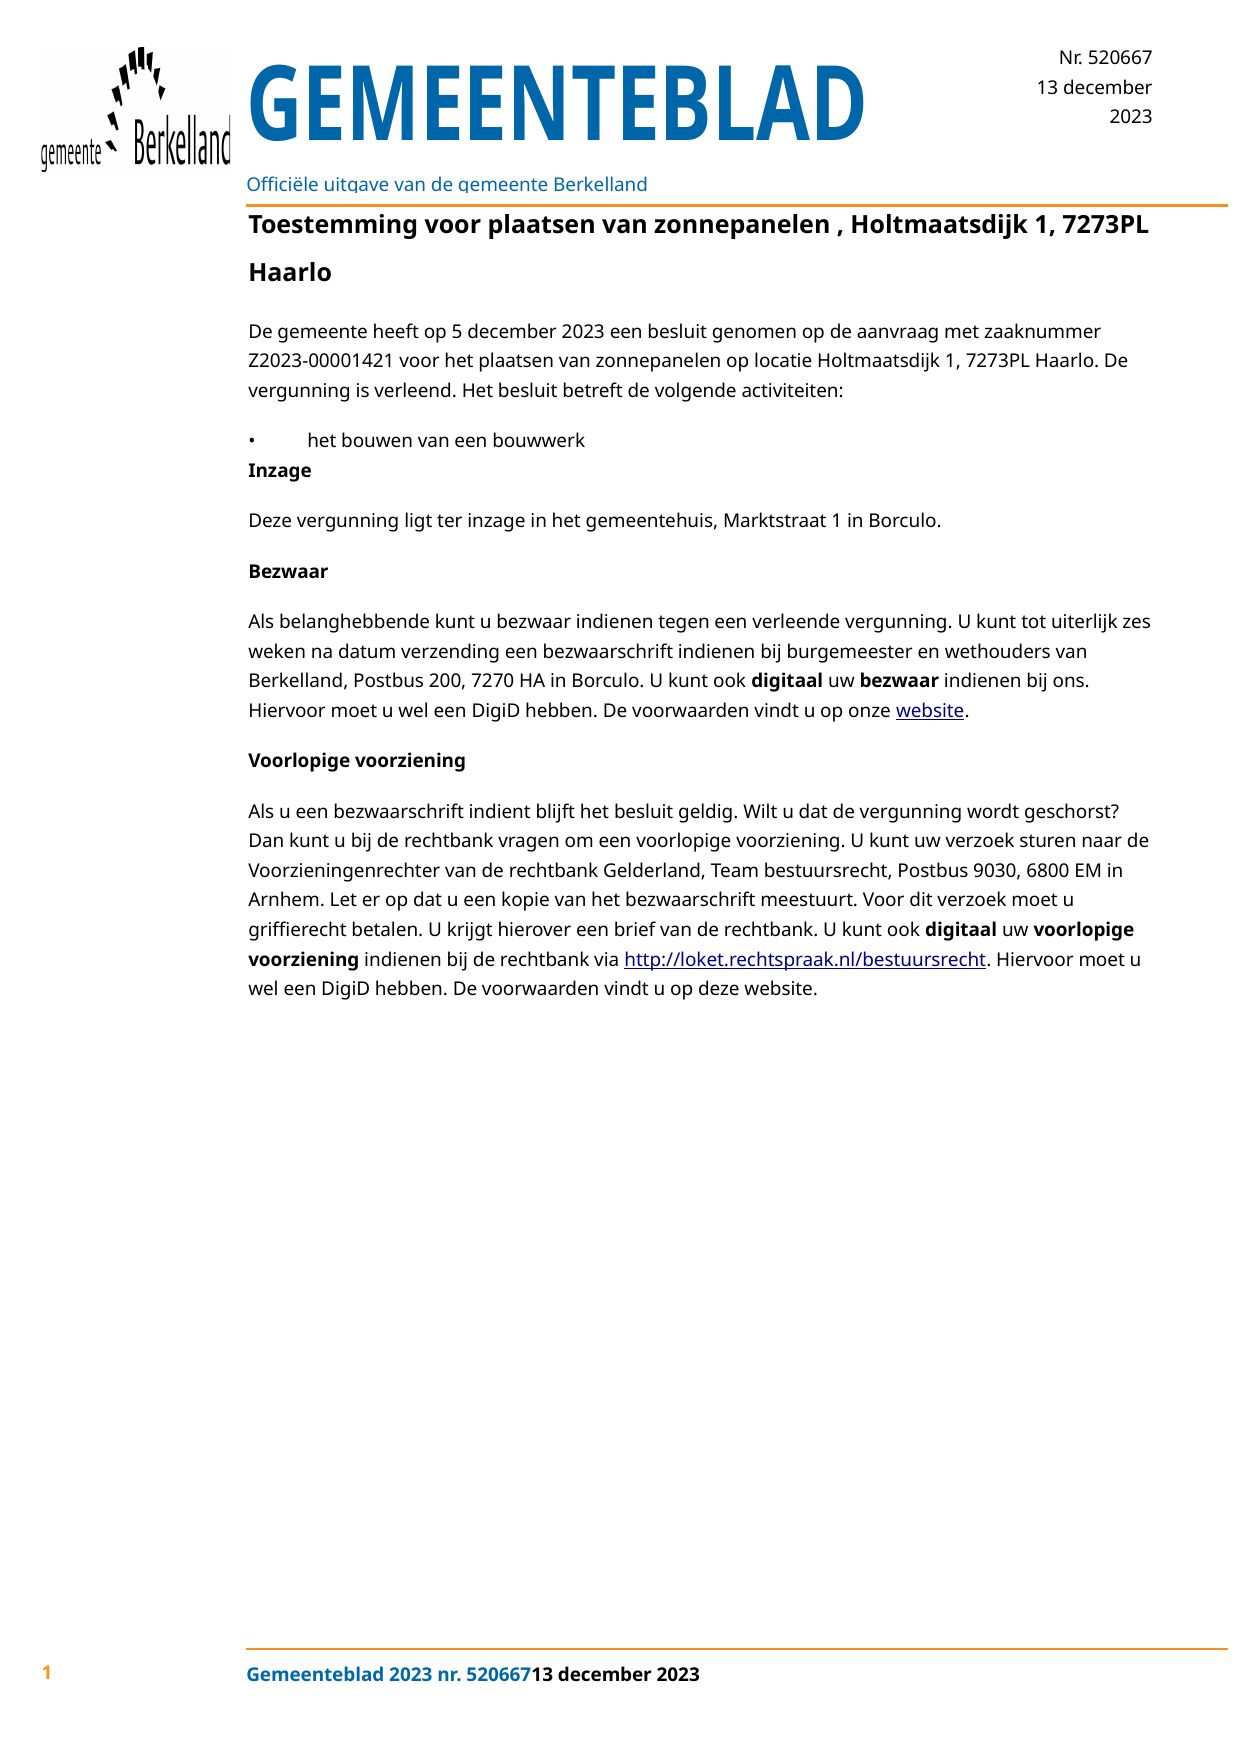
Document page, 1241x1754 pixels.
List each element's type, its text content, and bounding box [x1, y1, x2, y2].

text Als u een bezwaarschrift indient blijft het besluit geldig. Wilt u dat de vergunning wordt geschorst? Dan kunt u bij de rechtbank vragen om een voorlopige voorziening. U kunt uw verzoek sturen naar de Voorzieningenrechter van de rechtbank Gelderland, Team bestuursrecht, Postbus 9030, 6800 EM in Arnhem. Let er op dat u een kopie van het bezwaarschrift meestuurt. Voor dit verzoek moet u griffierecht betalen. U krijgt hierover een brief van de rechtbank. U kunt ook digitaal uw voorlopige voorziening indienen bij de rechtbank via http://loket.rechtspraak.nl/bestuursrecht. Hiervoor moet u wel een DigiD hebben. De voorwaarden vindt u op deze website. [248, 798, 1152, 1001]
text Bezwaar [248, 558, 1152, 584]
list het bouwen van een bouwwerk [248, 427, 1152, 453]
text Toestemming voor plaatsen van zonnepanelen , Holtmaatsdijk 1, 7273PL Haarlo [248, 207, 1152, 288]
text Deze vergunning ligt ter inzage in het gemeentehuis, Marktstraat 1 in Borculo. [248, 507, 1152, 533]
picture [41, 47, 231, 172]
text Voorlopige voorziening [248, 747, 1152, 773]
text Als belanghebbende kunt u bezwaar indienen tegen een verleende vergunning. U kunt tot uiterlijk zes weken na datum verzending een bezwaarschrift indienen bij burgemeester en wethouders van Berkelland, Postbus 200, 7270 HA in Borculo. U kunt ook digitaal uw bezwaar indienen bij ons. Hiervoor moet u wel een DigiD hebben. De voorwaarden vindt u op onze website. [248, 608, 1152, 723]
text Inzage [248, 457, 1152, 483]
text De gemeente heeft op 5 december 2023 een besluit genomen op de aanvraag met zaaknummer Z2023-00001421 voor het plaatsen van zonnepanelen op locatie Holtmaatsdijk 1, 7273PL Haarlo. De vergunning is verleend. Het besluit betreft de volgende activiteiten: [248, 318, 1152, 403]
